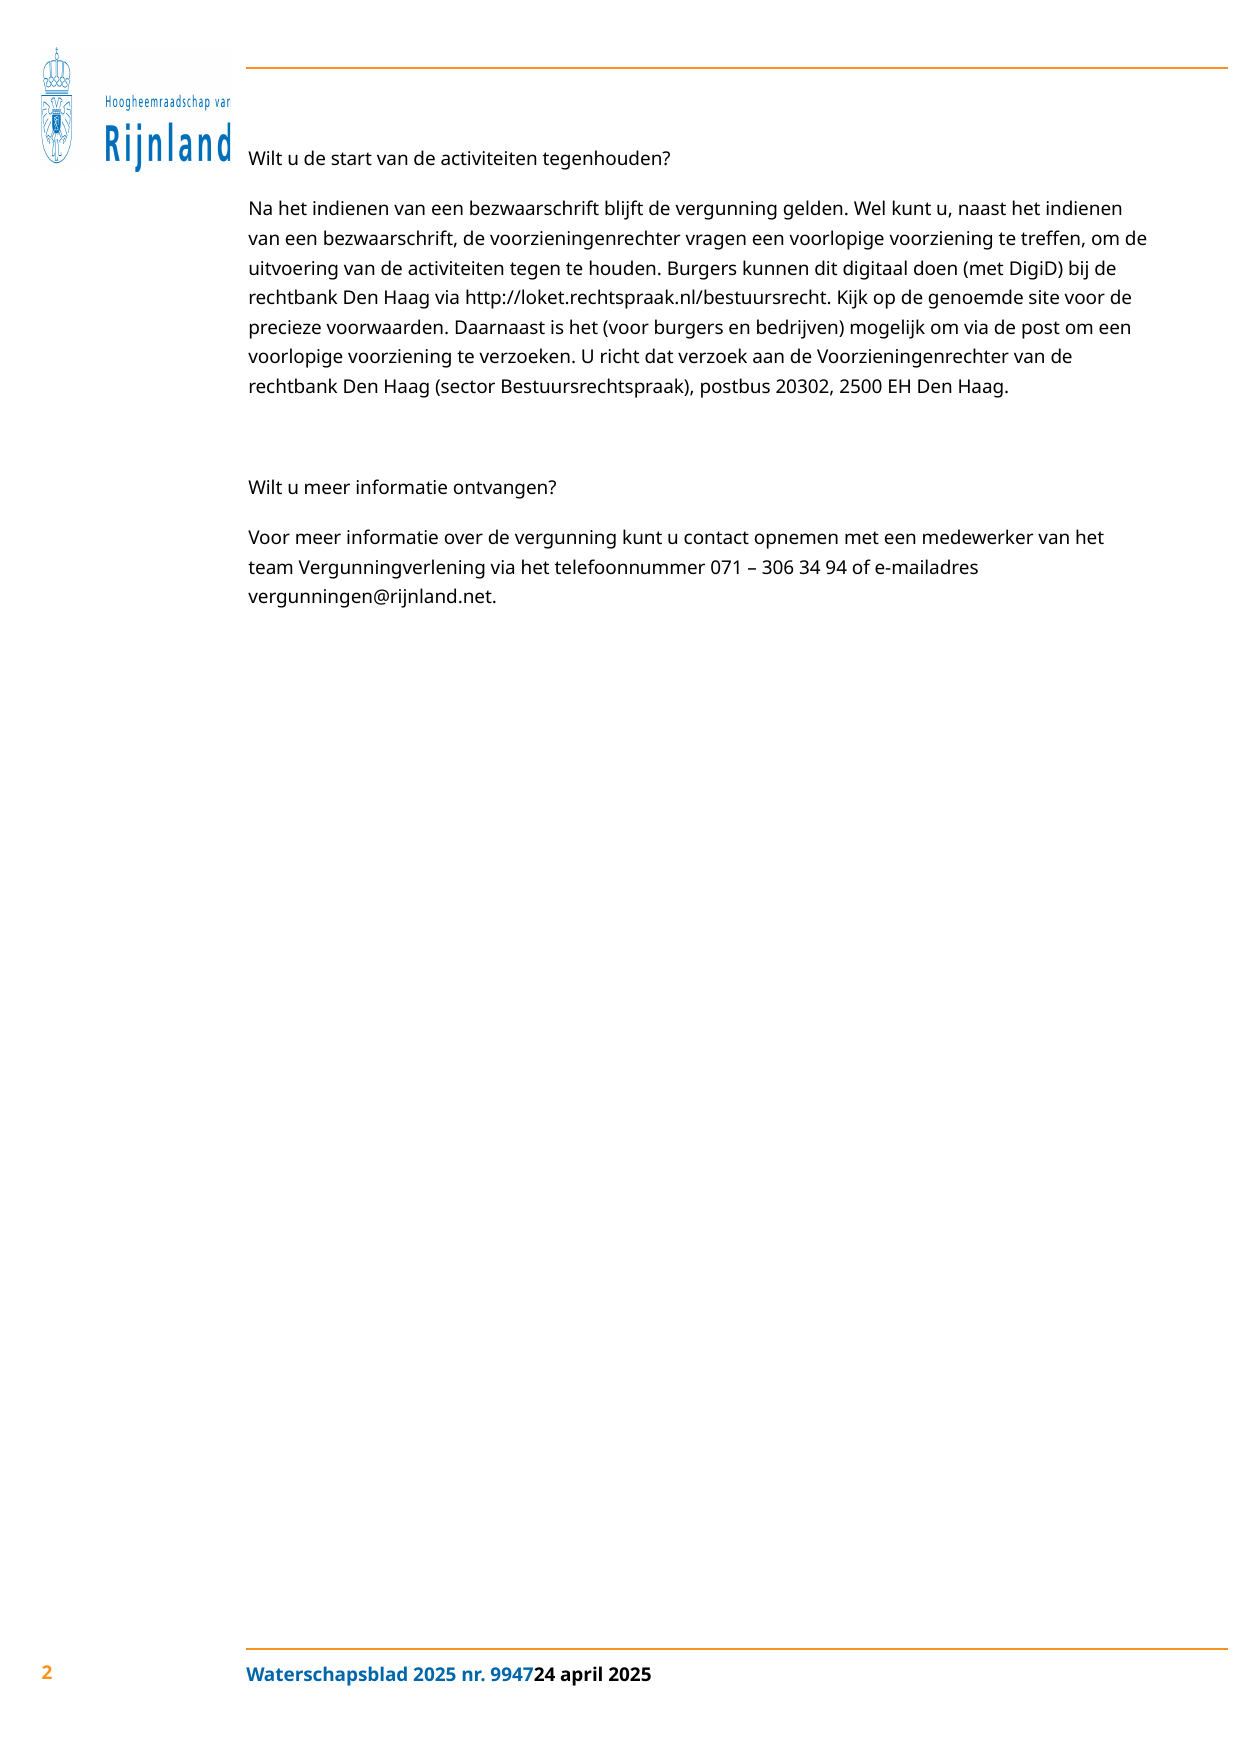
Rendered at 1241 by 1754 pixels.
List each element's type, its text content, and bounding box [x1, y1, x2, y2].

text Wilt u meer informatie ontvangen? [248, 474, 1152, 500]
text Voor meer informatie over de vergunning kunt u contact opnemen met een medewerker van het team Vergunningverlening via het telefoonnummer 071 – 306 34 94 of e-mailadres vergunningen@rijnland.net. [248, 524, 1152, 609]
picture [41, 47, 231, 172]
text Na het indienen van een bezwaarschrift blijft de vergunning gelden. Wel kunt u, naast het indienen van een bezwaarschrift, de voorzieningenrechter vragen een voorlopige voorziening te treffen, om de uitvoering van de activiteiten tegen te houden. Burgers kunnen dit digitaal doen (met DigiD) bij de rechtbank Den Haag via http://loket.rechtspraak.nl/bestuursrecht. Kijk op de genoemde site voor de precieze voorwaarden. Daarnaast is het (voor burgers en bedrijven) mogelijk om via de post om een voorlopige voorziening te verzoeken. U richt dat verzoek aan de Voorzieningenrechter van de rechtbank Den Haag (sector Bestuursrechtspraak), postbus 20302, 2500 EH Den Haag. [248, 196, 1152, 399]
text Wilt u de start van de activiteiten tegenhouden? [248, 145, 1152, 171]
